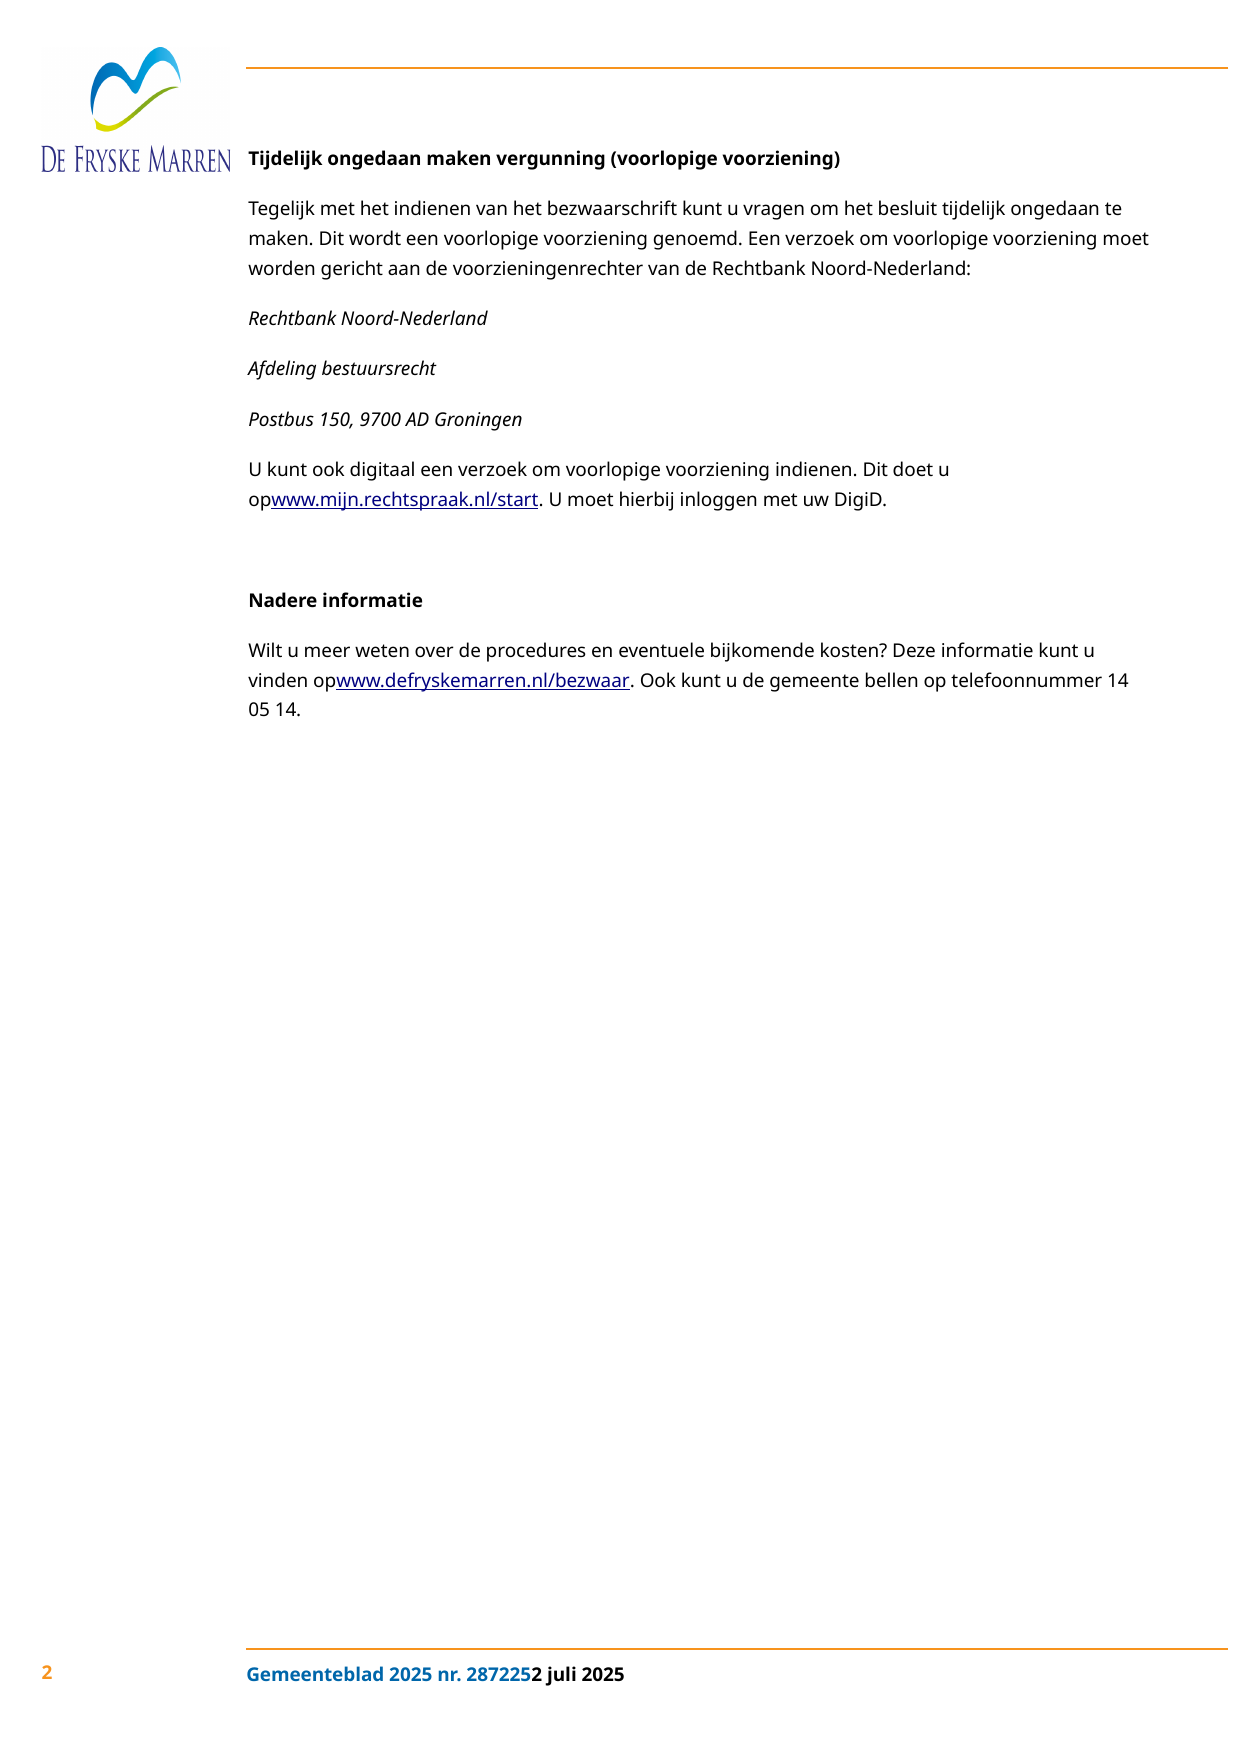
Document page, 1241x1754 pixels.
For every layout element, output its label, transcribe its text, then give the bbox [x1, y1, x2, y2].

text Nadere informatie [248, 587, 1152, 613]
text Afdeling bestuursrecht [248, 356, 1152, 381]
picture [41, 47, 231, 172]
text U kunt ook digitaal een verzoek om voorlopige voorziening indienen. Dit doet u opwww.mijn.rechtspraak.nl/start. U moet hierbij inloggen met uw DigiD. [248, 456, 1152, 512]
text Postbus 150, 9700 AD Groningen [248, 406, 1152, 432]
text Rechtbank Noord-Nederland [248, 305, 1152, 331]
text Tijdelijk ongedaan maken vergunning (voorlopige voorziening) [248, 145, 1152, 171]
text Wilt u meer weten over de procedures en eventuele bijkomende kosten? Deze informatie kunt u vinden opwww.defryskemarren.nl/bezwaar. Ook kunt u de gemeente bellen op telefoonnummer 14 05 14. [248, 637, 1152, 722]
text Tegelijk met het indienen van het bezwaarschrift kunt u vragen om het besluit tijdelijk ongedaan te maken. Dit wordt een voorlopige voorziening genoemd. Een verzoek om voorlopige voorziening moet worden gericht aan de voorzieningenrechter van de Rechtbank Noord-Nederland: [248, 196, 1152, 281]
